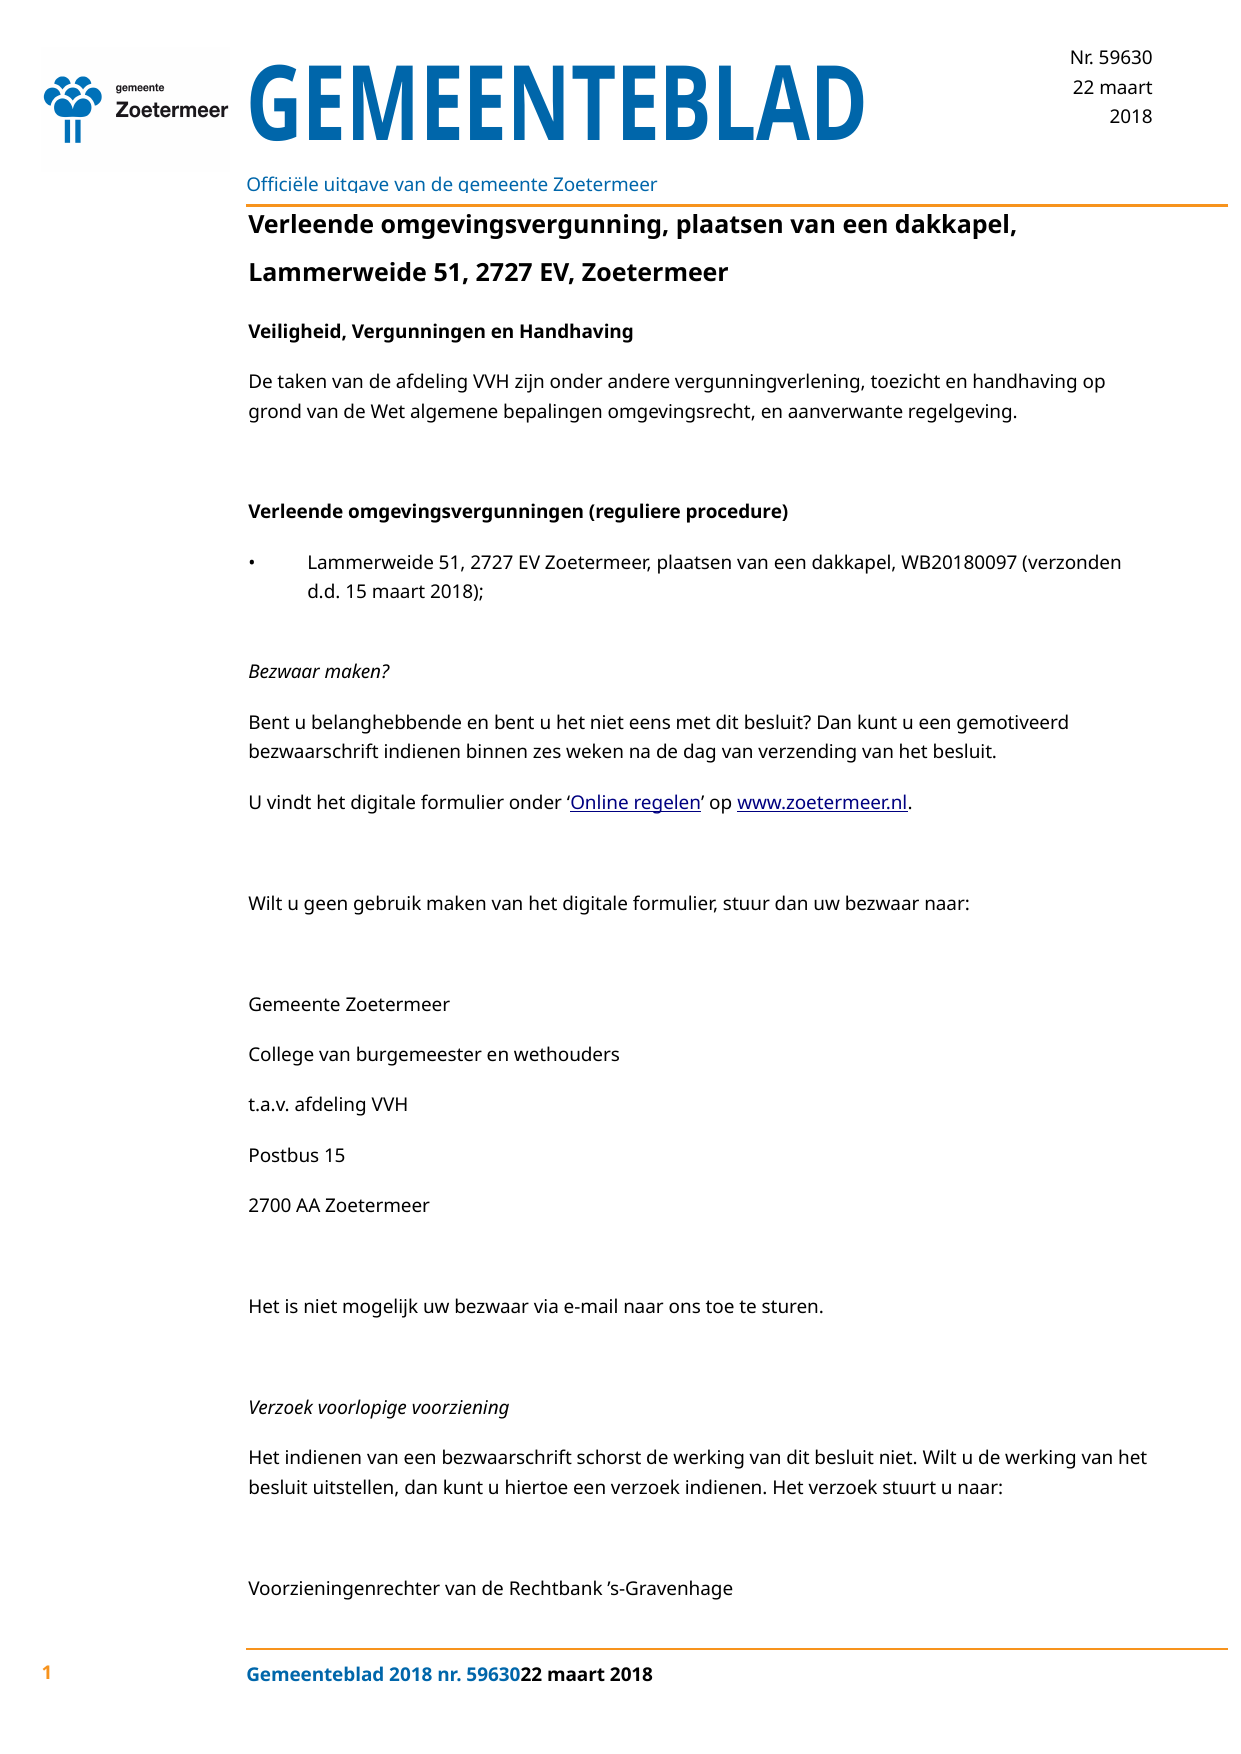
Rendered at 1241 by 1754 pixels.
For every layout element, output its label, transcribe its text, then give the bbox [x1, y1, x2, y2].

text De taken van de afdeling VVH zijn onder andere vergunningverlening, toezicht en handhaving op grond van de Wet algemene bepalingen omgevingsrecht, en aanverwante regelgeving. [248, 368, 1152, 424]
text Verzoek voorlopige voorziening [248, 1394, 1152, 1420]
picture [41, 47, 231, 172]
text Verleende omgevingsvergunningen (reguliere procedure) [248, 499, 1152, 524]
text Bezwaar maken? [248, 659, 1152, 684]
text College van burgemeester en wethouders [248, 1041, 1152, 1067]
text Het is niet mogelijk uw bezwaar via e-mail naar ons toe te sturen. [248, 1293, 1152, 1319]
text 2700 AA Zoetermeer [248, 1192, 1152, 1218]
text Wilt u geen gebruik maken van het digitale formulier, stuur dan uw bezwaar naar: [248, 890, 1152, 916]
text Verleende omgevingsvergunning, plaatsen van een dakkapel, Lammerweide 51, 2727 EV, Zoetermeer [248, 207, 1152, 288]
text Het indienen van een bezwaarschrift schorst de werking van dit besluit niet. Wilt u de werking van het besluit uitstellen, dan kunt u hiertoe een verzoek indienen. Het verzoek stuurt u naar: [248, 1444, 1152, 1500]
list Lammerweide 51, 2727 EV Zoetermeer, plaatsen van een dakkapel, WB20180097 (verzonden d.d. 15 maart 2018); [248, 549, 1152, 604]
text Gemeente Zoetermeer [248, 991, 1152, 1017]
text Voorzieningenrechter van de Rechtbank ’s-Gravenhage [248, 1575, 1152, 1601]
text t.a.v. afdeling VVH [248, 1092, 1152, 1117]
text Veiligheid, Vergunningen en Handhaving [248, 318, 1152, 344]
text Bent u belanghebbende en bent u het niet eens met dit besluit? Dan kunt u een gemotiveerd bezwaarschrift indienen binnen zes weken na de dag van verzending van het besluit. [248, 709, 1152, 764]
text Postbus 15 [248, 1142, 1152, 1168]
text U vindt het digitale formulier onder ‘Online regelen’ op www.zoetermeer.nl. [248, 789, 1152, 815]
